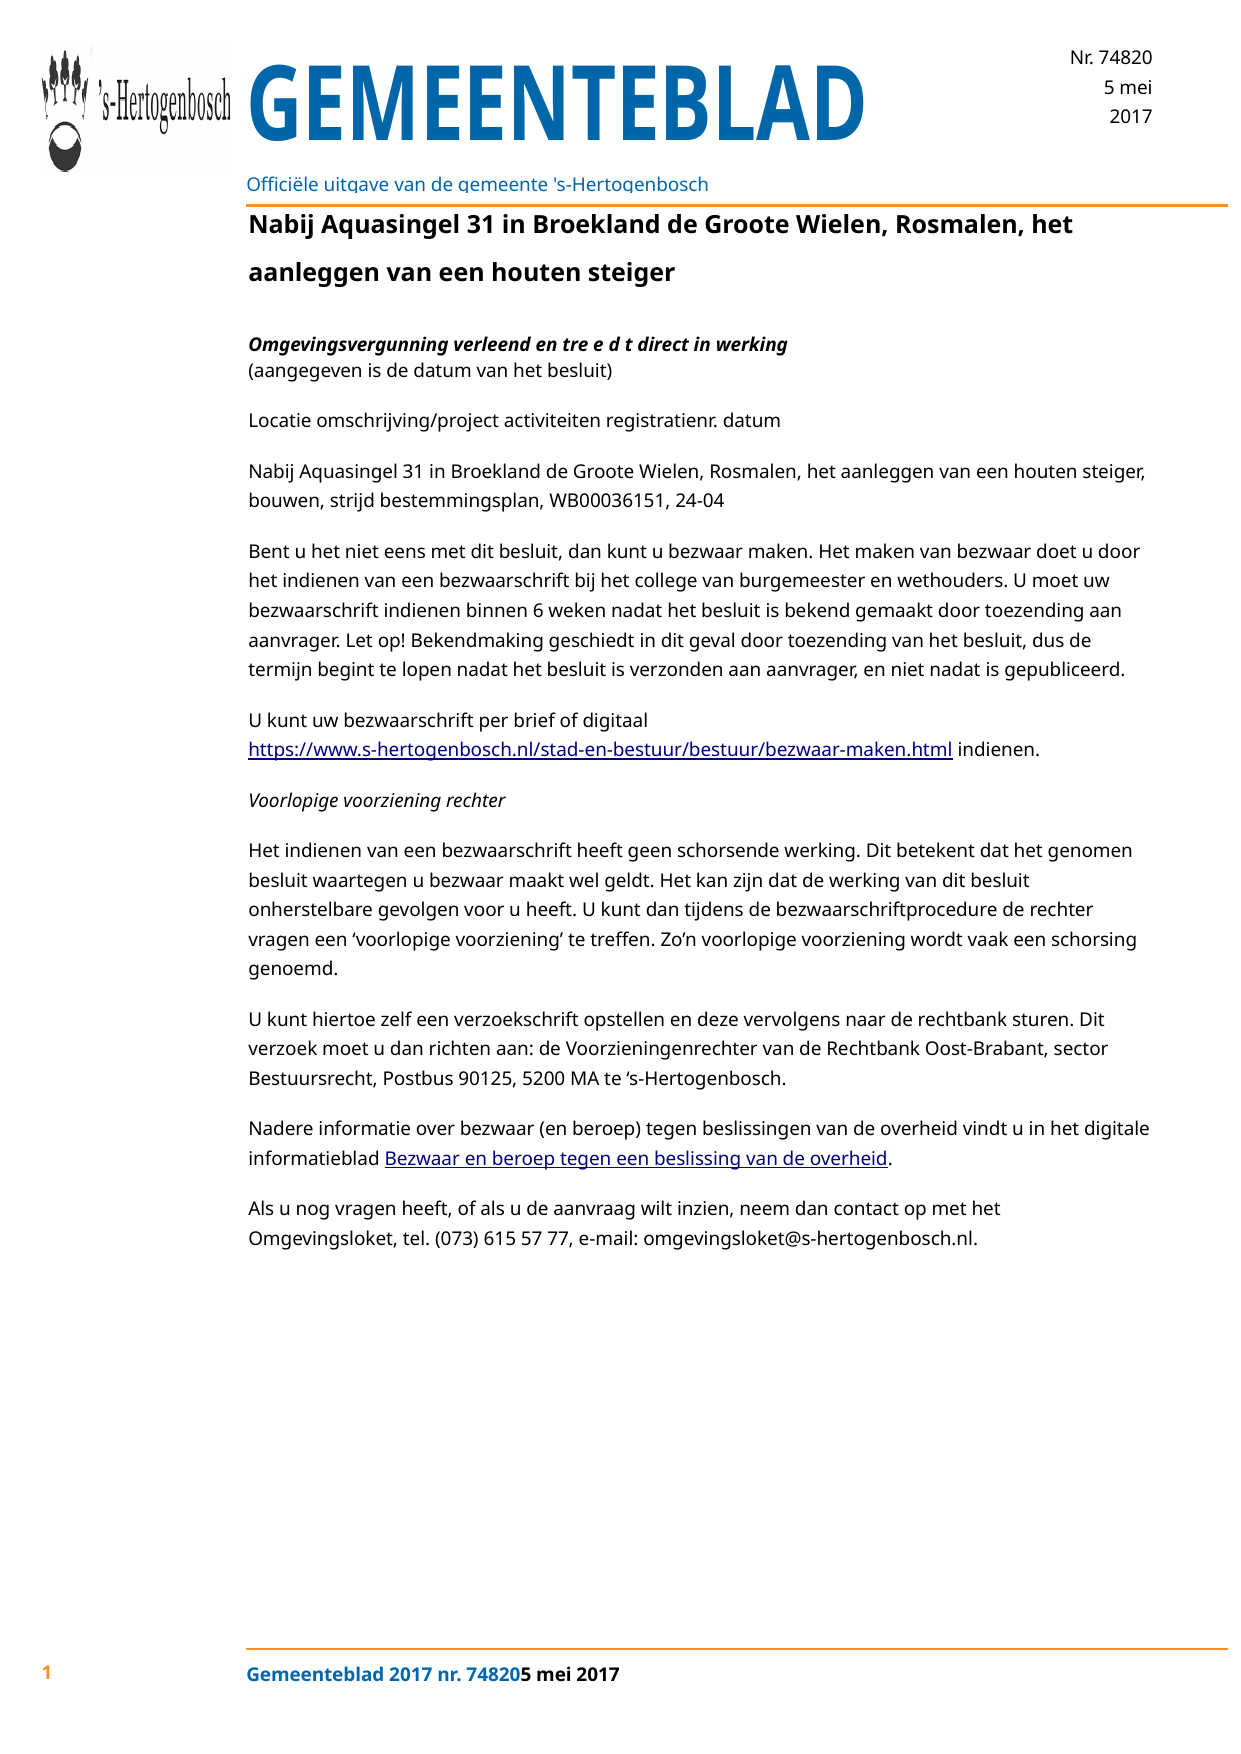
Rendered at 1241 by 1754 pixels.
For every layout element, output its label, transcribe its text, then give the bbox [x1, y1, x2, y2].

picture [41, 47, 231, 172]
text (aangegeven is de datum van het besluit) [248, 357, 1152, 383]
text Bent u het niet eens met dit besluit, dan kunt u bezwaar maken. Het maken van bezwaar doet u door het indienen van een bezwaarschrift bij het college van burgemeester en wethouders. U moet uw bezwaarschrift indienen binnen 6 weken nadat het besluit is bekend gemaakt door toezending aan aanvrager. Let op! Bekendmaking geschiedt in dit geval door toezending van het besluit, dus de termijn begint te lopen nadat het besluit is verzonden aan aanvrager, en niet nadat is gepubliceerd. [248, 538, 1152, 682]
text Nabij Aquasingel 31 in Broekland de Groote Wielen, Rosmalen, het aanleggen van een houten steiger [248, 207, 1152, 288]
text U kunt hiertoe zelf een verzoekschrift opstellen en deze vervolgens naar de rechtbank sturen. Dit verzoek moet u dan richten aan: de Voorzieningenrechter van de Rechtbank Oost-Brabant, sector Bestuursrecht, Postbus 90125, 5200 MA te ‘s-Hertogenbosch. [248, 1006, 1152, 1091]
text Locatie omschrijving/project activiteiten registratienr. datum [248, 408, 1152, 433]
text Omgevingsvergunning verleend en tre e d t direct in werking [248, 331, 1152, 357]
text Voorlopige voorziening rechter [248, 787, 1152, 812]
text Nadere informatie over bezwaar (en beroep) tegen beslissingen van de overheid vindt u in het digitale informatieblad Bezwaar en beroep tegen een beslissing van de overheid. [248, 1116, 1152, 1171]
text Het indienen van een bezwaarschrift heeft geen schorsende werking. Dit betekent dat het genomen besluit waartegen u bezwaar maakt wel geldt. Het kan zijn dat de werking van dit besluit onherstelbare gevolgen voor u heeft. U kunt dan tijdens de bezwaarschriftprocedure de rechter vragen een ‘voorlopige voorziening’ te treffen. Zo’n voorlopige voorziening wordt vaak een schorsing genoemd. [248, 837, 1152, 981]
text Als u nog vragen heeft, of als u de aanvraag wilt inzien, neem dan contact op met het Omgevingsloket, tel. (073) 615 57 77, e-mail: omgevingsloket@s-hertogenbosch.nl. [248, 1196, 1152, 1251]
text Nabij Aquasingel 31 in Broekland de Groote Wielen, Rosmalen, het aanleggen van een houten steiger, bouwen, strijd bestemmingsplan, WB00036151, 24-04 [248, 458, 1152, 513]
text U kunt uw bezwaarschrift per brief of digitaal https://www.s-hertogenbosch.nl/stad-en-bestuur/bestuur/bezwaar-maken.html indienen. [248, 707, 1152, 762]
